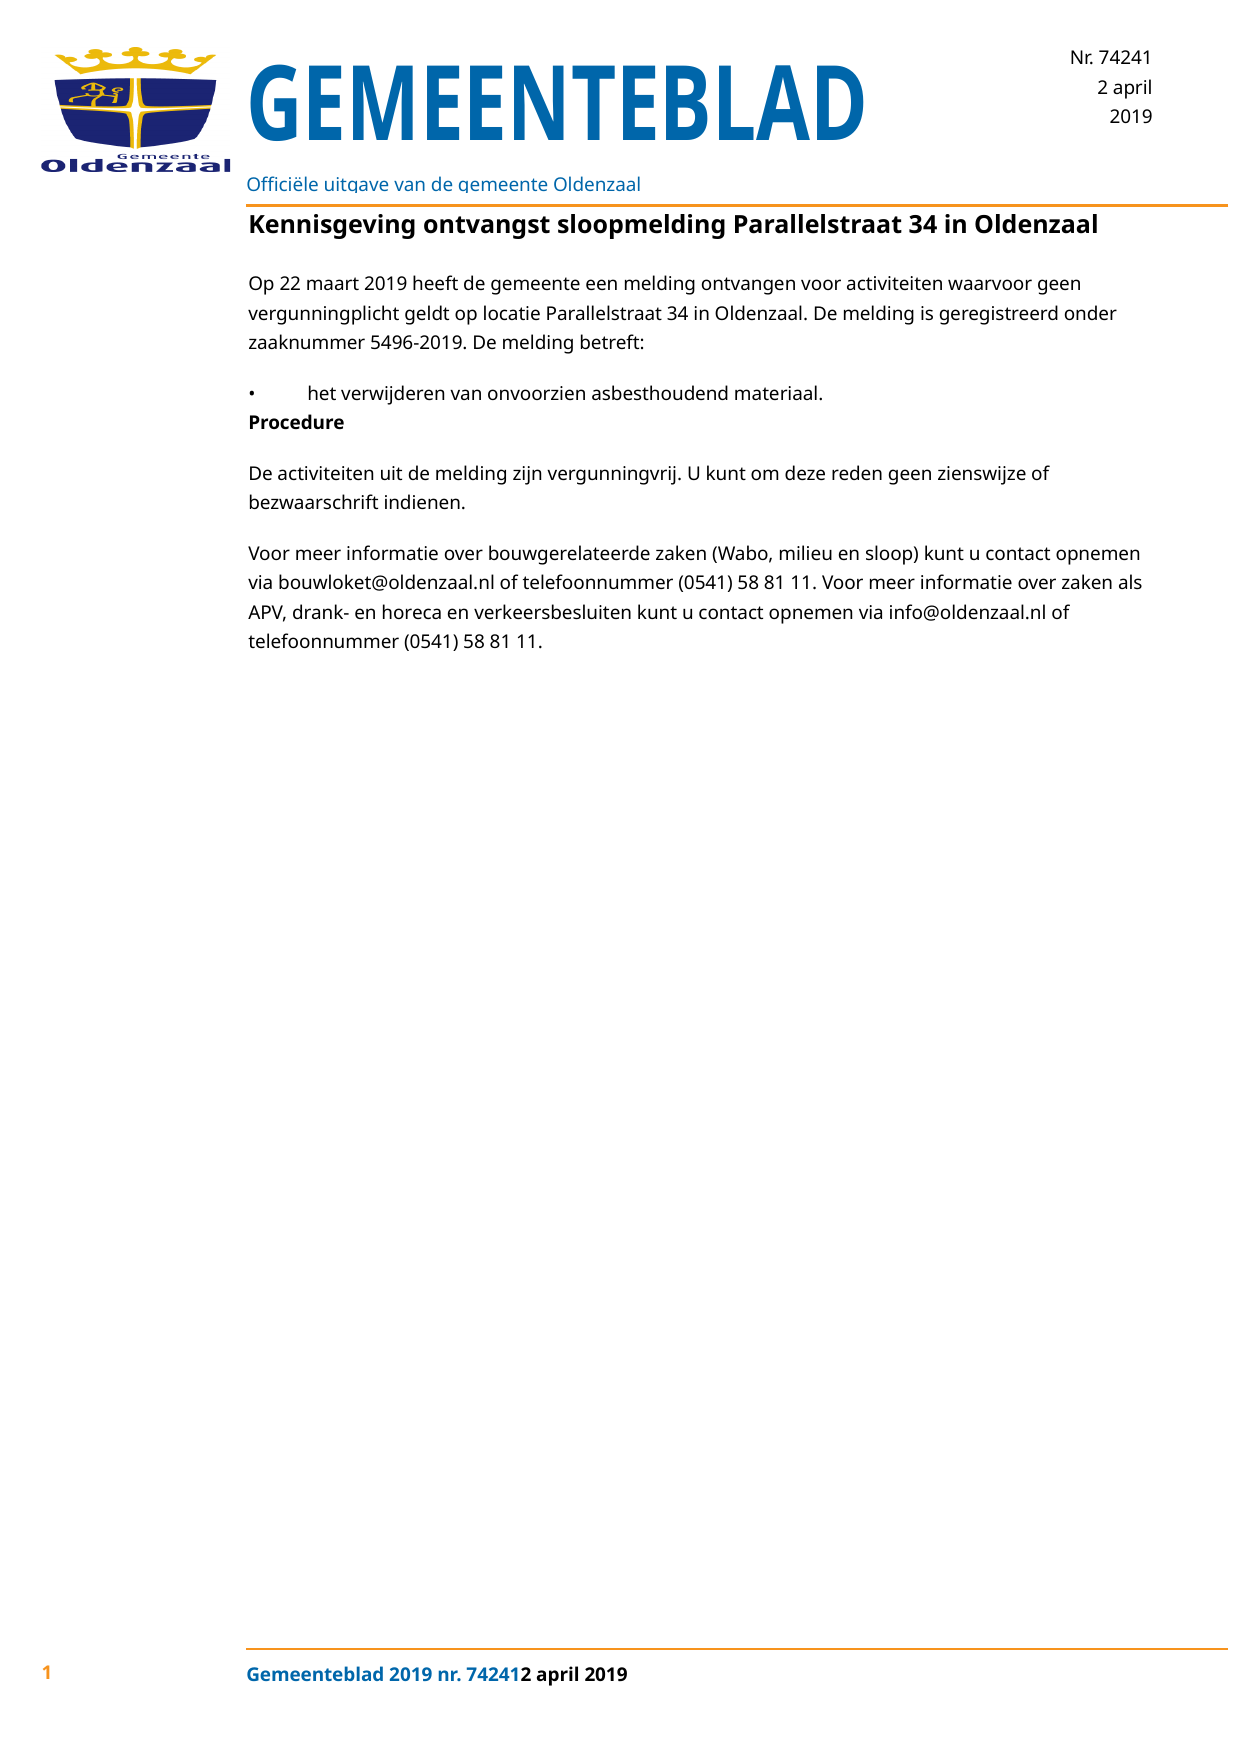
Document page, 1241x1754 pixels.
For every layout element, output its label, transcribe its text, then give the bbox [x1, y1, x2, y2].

text Procedure [248, 409, 1152, 435]
text De activiteiten uit de melding zijn vergunningvrij. U kunt om deze reden geen zienswijze of bezwaarschrift indienen. [248, 460, 1152, 515]
list het verwijderen van onvoorzien asbesthoudend materiaal. [248, 380, 1152, 406]
picture [41, 47, 231, 172]
text Voor meer informatie over bouwgerelateerde zaken (Wabo, milieu en sloop) kunt u contact opnemen via bouwloket@oldenzaal.nl of telefoonnummer (0541) 58 81 11. Voor meer informatie over zaken als APV, drank- en horeca en verkeersbesluiten kunt u contact opnemen via info@oldenzaal.nl of telefoonnummer (0541) 58 81 11. [248, 540, 1152, 654]
text Op 22 maart 2019 heeft de gemeente een melding ontvangen voor activiteiten waarvoor geen vergunningplicht geldt op locatie Parallelstraat 34 in Oldenzaal. De melding is geregistreerd onder zaaknummer 5496-2019. De melding betreft: [248, 270, 1152, 355]
text Kennisgeving ontvangst sloopmelding Parallelstraat 34 in Oldenzaal [248, 207, 1152, 241]
